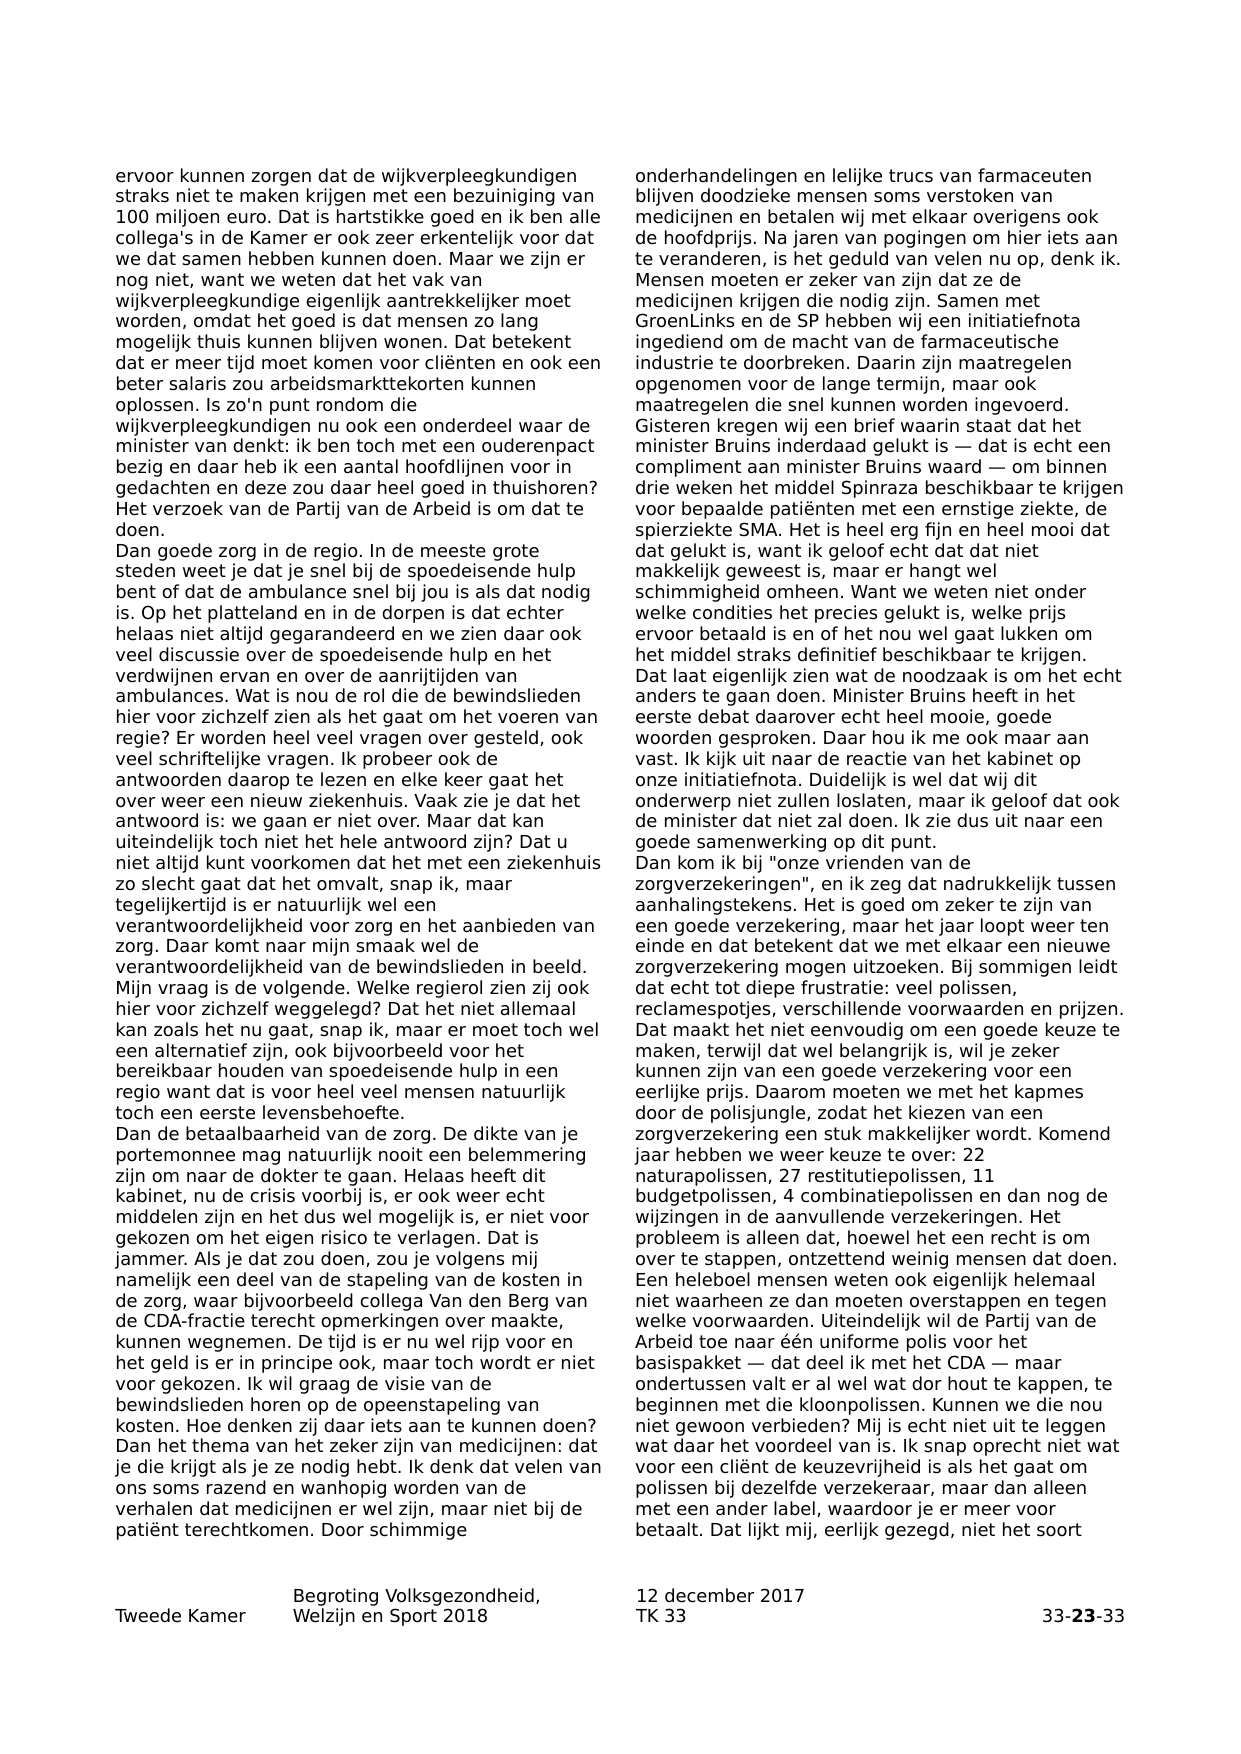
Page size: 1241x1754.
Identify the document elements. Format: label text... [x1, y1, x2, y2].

text onderhandelingen en lelijke trucs van farmaceuten blijven doodzieke mensen soms verstoken van medicijnen en betalen wij met elkaar overigens ook de hoofdprijs. Na jaren van pogingen om hier iets aan te veranderen, is het geduld van velen nu op, denk ik. Mensen moeten er zeker van zijn dat ze de medicijnen krijgen die nodig zijn. Samen met GroenLinks en de SP hebben wij een initiatiefnota ingediend om de macht van de farmaceutische industrie te doorbreken. Daarin zijn maatregelen opgenomen voor de lange termijn, maar ook maatregelen die snel kunnen worden ingevoerd. [635, 165, 1125, 415]
text Gisteren kregen wij een brief waarin staat dat het minister Bruins inderdaad gelukt is — dat is echt een compliment aan minister Bruins waard — om binnen drie weken het middel Spinraza beschikbaar te krijgen voor bepaalde patiënten met een ernstige ziekte, de spierziekte SMA. Het is heel erg fijn en heel mooi dat dat gelukt is, want ik geloof echt dat dat niet makkelijk geweest is, maar er hangt wel schimmigheid omheen. Want we weten niet onder welke condities het precies gelukt is, welke prijs ervoor betaald is en of het nou wel gaat lukken om het middel straks definitief beschikbaar te krijgen. Dat laat eigenlijk zien wat de noodzaak is om het echt anders te gaan doen. Minister Bruins heeft in het eerste debat daarover echt heel mooie, goede woorden gesproken. Daar hou ik me ook maar aan vast. Ik kijk uit naar de reactie van het kabinet op onze initiatiefnota. Duidelijk is wel dat wij dit onderwerp niet zullen loslaten, maar ik geloof dat ook de minister dat niet zal doen. Ik zie dus uit naar een goede samenwerking op dit punt. [635, 415, 1125, 853]
text Dan de betaalbaarheid van de zorg. De dikte van je portemonnee mag natuurlijk nooit een belemmering zijn om naar de dokter te gaan. Helaas heeft dit kabinet, nu de crisis voorbij is, er ook weer echt middelen zijn en het dus wel mogelijk is, er niet voor gekozen om het eigen risico te verlagen. Dat is jammer. Als je dat zou doen, zou je volgens mij namelijk een deel van de stapeling van de kosten in de zorg, waar bijvoorbeeld collega Van den Berg van de CDA-fractie terecht opmerkingen over maakte, kunnen wegnemen. De tijd is er nu wel rijp voor en het geld is er in principe ook, maar toch wordt er niet voor gekozen. Ik wil graag de visie van de bewindslieden horen op de opeenstapeling van kosten. Hoe denken zij daar iets aan te kunnen doen? [115, 1124, 605, 1436]
text Dan kom ik bij "onze vrienden van de zorgverzekeringen", en ik zeg dat nadrukkelijk tussen aanhalingstekens. Het is goed om zeker te zijn van een goede verzekering, maar het jaar loopt weer ten einde en dat betekent dat we met elkaar een nieuwe zorgverzekering mogen uitzoeken. Bij sommigen leidt dat echt tot diepe frustratie: veel polissen, reclamespotjes, verschillende voorwaarden en prijzen. Dat maakt het niet eenvoudig om een goede keuze te maken, terwijl dat wel belangrijk is, wil je zeker kunnen zijn van een goede verzekering voor een eerlijke prijs. Daarom moeten we met het kapmes door de polisjungle, zodat het kiezen van een zorgverzekering een stuk makkelijker wordt. Komend jaar hebben we weer keuze te over: 22 naturapolissen, 27 restitutiepolissen, 11 budgetpolissen, 4 combinatiepolissen en dan nog de wijzingen in de aanvullende verzekeringen. Het probleem is alleen dat, hoewel het een recht is om over te stappen, ontzettend weinig mensen dat doen. Een heleboel mensen weten ook eigenlijk helemaal niet waarheen ze dan moeten overstappen en tegen welke voorwaarden. Uiteindelijk wil de Partij van de Arbeid toe naar één uniforme polis voor het basispakket — dat deel ik met het CDA — maar ondertussen valt er al wel wat dor hout te kappen, te beginnen met die kloonpolissen. Kunnen we die nou niet gewoon verbieden? Mij is echt niet uit te leggen wat daar het voordeel van is. Ik snap oprecht niet wat voor een cliënt de keuzevrijheid is als het gaat om polissen bij dezelfde verzekeraar, maar dan alleen met een ander label, waardoor je er meer voor betaalt. Dat lijkt mij, eerlijk gezegd, niet het soort [635, 853, 1125, 1540]
text Dan goede zorg in de regio. In de meeste grote steden weet je dat je snel bij de spoedeisende hulp bent of dat de ambulance snel bij jou is als dat nodig is. Op het platteland en in de dorpen is dat echter helaas niet altijd gegarandeerd en we zien daar ook veel discussie over de spoedeisende hulp en het verdwijnen ervan en over de aanrijtijden van ambulances. Wat is nou de rol die de bewindslieden hier voor zichzelf zien als het gaat om het voeren van regie? Er worden heel veel vragen over gesteld, ook veel schriftelijke vragen. Ik probeer ook de antwoorden daarop te lezen en elke keer gaat het over weer een nieuw ziekenhuis. Vaak zie je dat het antwoord is: we gaan er niet over. Maar dat kan uiteindelijk toch niet het hele antwoord zijn? Dat u niet altijd kunt voorkomen dat het met een ziekenhuis zo slecht gaat dat het omvalt, snap ik, maar tegelijkertijd is er natuurlijk wel een verantwoordelijkheid voor zorg en het aanbieden van zorg. Daar komt naar mijn smaak wel de verantwoordelijkheid van de bewindslieden in beeld. Mijn vraag is de volgende. Welke regierol zien zij ook hier voor zichzelf weggelegd? Dat het niet allemaal kan zoals het nu gaat, snap ik, maar er moet toch wel een alternatief zijn, ook bijvoorbeeld voor het bereikbaar houden van spoedeisende hulp in een regio want dat is voor heel veel mensen natuurlijk toch een eerste levensbehoefte. [115, 540, 605, 1124]
text ervoor kunnen zorgen dat de wijkverpleegkundigen straks niet te maken krijgen met een bezuiniging van 100 miljoen euro. Dat is hartstikke goed en ik ben alle collega's in de Kamer er ook zeer erkentelijk voor dat we dat samen hebben kunnen doen. Maar we zijn er nog niet, want we weten dat het vak van wijkverpleegkundige eigenlijk aantrekkelijker moet worden, omdat het goed is dat mensen zo lang mogelijk thuis kunnen blijven wonen. Dat betekent dat er meer tijd moet komen voor cliënten en ook een beter salaris zou arbeidsmarkttekorten kunnen oplossen. Is zo'n punt rondom die wijkverpleegkundigen nu ook een onderdeel waar de minister van denkt: ik ben toch met een ouderenpact bezig en daar heb ik een aantal hoofdlijnen voor in gedachten en deze zou daar heel goed in thuishoren? Het verzoek van de Partij van de Arbeid is om dat te doen. [115, 165, 605, 540]
text Dan het thema van het zeker zijn van medicijnen: dat je die krijgt als je ze nodig hebt. Ik denk dat velen van ons soms razend en wanhopig worden van de verhalen dat medicijnen er wel zijn, maar niet bij de patiënt terechtkomen. Door schimmige [115, 1436, 605, 1540]
